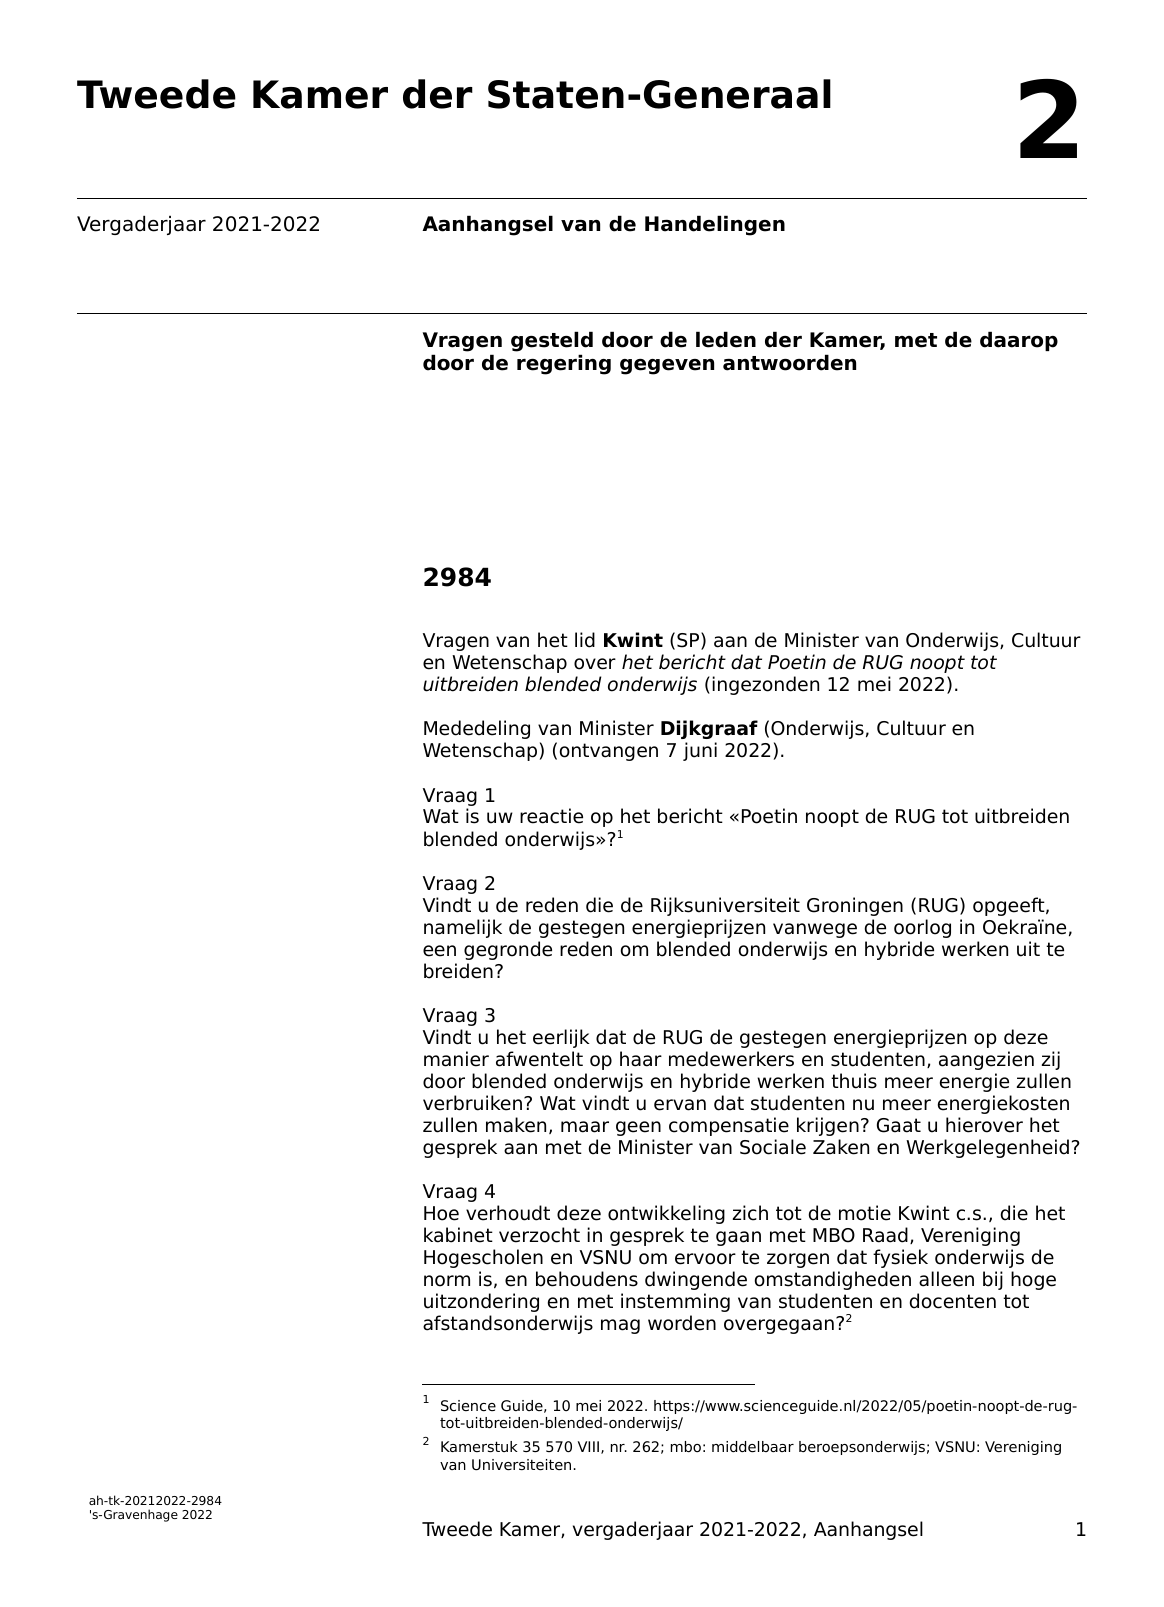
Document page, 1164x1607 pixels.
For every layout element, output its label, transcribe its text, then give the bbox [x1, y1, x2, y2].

text Vindt u het eerlijk dat de RUG de gestegen energieprijzen op deze manier afwentelt op haar medewerkers en studenten, aangezien zij door blended onderwijs en hybride werken thuis meer energie zullen verbruiken? Wat vindt u ervan dat studenten nu meer energiekosten zullen maken, maar geen compensatie krijgen? Gaat u hierover het gesprek aan met de Minister van Sociale Zaken en Werkgelegenheid? [422, 1027, 1087, 1158]
table_cell Vragen gesteld door de leden der Kamer, met de daarop door de regering gegeven antwoorden [422, 314, 1087, 375]
text Science Guide, 10 mei 2022. https://www.scienceguide.nl/2022/05/poetin-noopt-de-rug-tot-uitbreiden-blended-onderwijs/ [422, 1393, 1087, 1432]
text Vragen van het lid Kwint (SP) aan de Minister van Onderwijs, Cultuur en Wetenschap over het bericht dat Poetin de RUG noopt tot uitbreiden blended onderwijs (ingezonden 12 mei 2022). [422, 630, 1087, 696]
table_header 2 [886, 59, 1087, 198]
text Vraag 2 [422, 873, 1087, 894]
text 's-Gravenhage 2022 [88, 1508, 323, 1522]
table_cell Vergaderjaar 2021-2022 [77, 199, 422, 313]
text Wat is uw reactie op het bericht «Poetin noopt de RUG tot uitbreiden blended onderwijs»? [422, 806, 1087, 850]
text 2984 [422, 563, 1087, 592]
text Vraag 1 [422, 784, 1087, 806]
text Hoe verhoudt deze ontwikkeling zich tot de motie Kwint c.s., die het kabinet verzocht in gesprek te gaan met MBO Raad, Vereniging Hogescholen en VSNU om ervoor te zorgen dat fysiek onderwijs de norm is, en behoudens dwingende omstandigheden alleen bij hoge uitzondering en met instemming van studenten en docenten tot afstandsonderwijs mag worden overgegaan? [422, 1203, 1087, 1334]
table_cell [77, 314, 422, 375]
text Vraag 4 [422, 1181, 1087, 1203]
text Vindt u de reden die de Rijksuniversiteit Groningen (RUG) opgeeft, namelijk de gestegen energieprijzen vanwege de oorlog in Oekraïne, een gegronde reden om blended onderwijs en hybride werken uit te breiden? [422, 894, 1087, 982]
table_header Tweede Kamer der Staten-Generaal [77, 59, 886, 198]
text Kamerstuk 35 570 VIII, nr. 262; mbo: middelbaar beroepsonderwijs; VSNU: Vereniging van Universiteiten. [422, 1435, 1087, 1474]
text ah-tk-20212022-2984 [88, 1494, 323, 1508]
text Mededeling van Minister Dijkgraaf (Onderwijs, Cultuur en Wetenschap) (ontvangen 7 juni 2022). [422, 718, 1087, 762]
table_cell Aanhangsel van de Handelingen [422, 199, 1087, 313]
text Vraag 3 [422, 1005, 1087, 1027]
